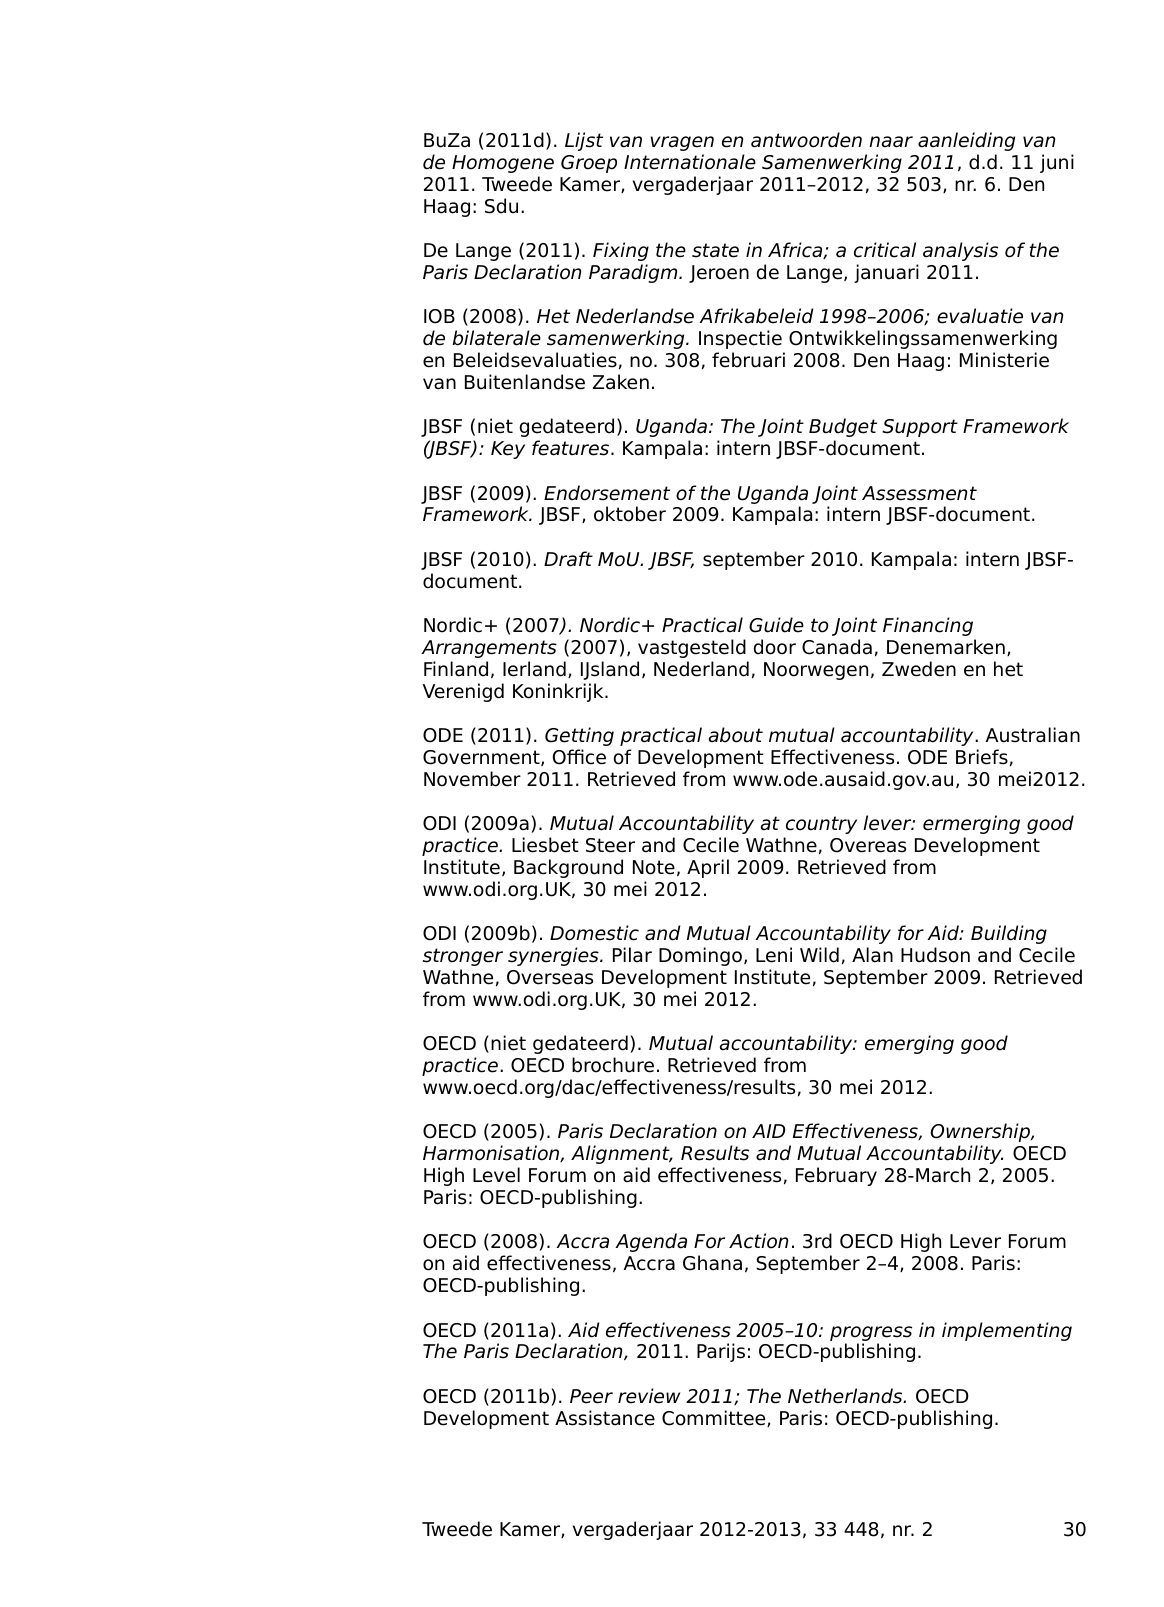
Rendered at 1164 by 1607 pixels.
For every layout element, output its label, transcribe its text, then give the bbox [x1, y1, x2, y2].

text ODI (2009b). Domestic and Mutual Accountability for Aid: Building stronger synergies. Pilar Domingo, Leni Wild, Alan Hudson and Cecile Wathne, Overseas Development Institute, September 2009. Retrieved from www.odi.org.UK, 30 mei 2012. [422, 923, 1087, 1011]
text OECD (2008). Accra Agenda For Action. 3rd OECD High Lever Forum on aid effectiveness, Accra Ghana, September 2–4, 2008. Paris: OECD-publishing. [422, 1231, 1087, 1297]
text JBSF (2009). Endorsement of the Uganda Joint Assessment Framework. JBSF, oktober 2009. Kampala: intern JBSF-document. [422, 482, 1087, 526]
text JBSF (niet gedateerd). Uganda: The Joint Budget Support Framework (JBSF): Key features. Kampala: intern JBSF-document. [422, 416, 1087, 460]
text IOB (2008). Het Nederlandse Afrikabeleid 1998–2006; evaluatie van de bilaterale samenwerking. Inspectie Ontwikkelingssamenwerking en Beleidsevaluaties, no. 308, februari 2008. Den Haag: Ministerie van Buitenlandse Zaken. [422, 306, 1087, 394]
text OECD (2011b). Peer review 2011; The Netherlands. OECD Development Assistance Committee, Paris: OECD-publishing. [422, 1386, 1087, 1429]
text JBSF (2010). Draft MoU. JBSF, september 2010. Kampala: intern JBSF-document. [422, 548, 1087, 592]
text De Lange (2011). Fixing the state in Africa; a critical analysis of the Paris Declaration Paradigm. Jeroen de Lange, januari 2011. [422, 240, 1087, 284]
text OECD (2011a). Aid effectiveness 2005–10: progress in implementing The Paris Declaration, 2011. Parijs: OECD-publishing. [422, 1319, 1087, 1363]
text BuZa (2011d). Lijst van vragen en antwoorden naar aanleiding van de Homogene Groep Internationale Samenwerking 2011, d.d. 11 juni 2011. Tweede Kamer, vergaderjaar 2011–2012, 32 503, nr. 6. Den Haag: Sdu. [422, 130, 1087, 218]
text ODI (2009a). Mutual Accountability at country lever: ermerging good practice. Liesbet Steer and Cecile Wathne, Overeas Development Institute, Background Note, April 2009. Retrieved from www.odi.org.UK, 30 mei 2012. [422, 813, 1087, 901]
text Nordic+ (2007). Nordic+ Practical Guide to Joint Financing Arrangements (2007), vastgesteld door Canada, Denemarken, Finland, Ierland, IJsland, Nederland, Noorwegen, Zweden en het Verenigd Koninkrijk. [422, 615, 1087, 703]
text OECD (2005). Paris Declaration on AID Effectiveness, Ownership, Harmonisation, Alignment, Results and Mutual Accountability. OECD High Level Forum on aid effectiveness, February 28-March 2, 2005. Paris: OECD-publishing. [422, 1121, 1087, 1209]
text ODE (2011). Getting practical about mutual accountability. Australian Government, Office of Development Effectiveness. ODE Briefs, November 2011. Retrieved from www.ode.ausaid.gov.au, 30 mei2012. [422, 725, 1087, 791]
text OECD (niet gedateerd). Mutual accountability: emerging good practice. OECD brochure. Retrieved from www.oecd.org/dac/effectiveness/results, 30 mei 2012. [422, 1033, 1087, 1099]
